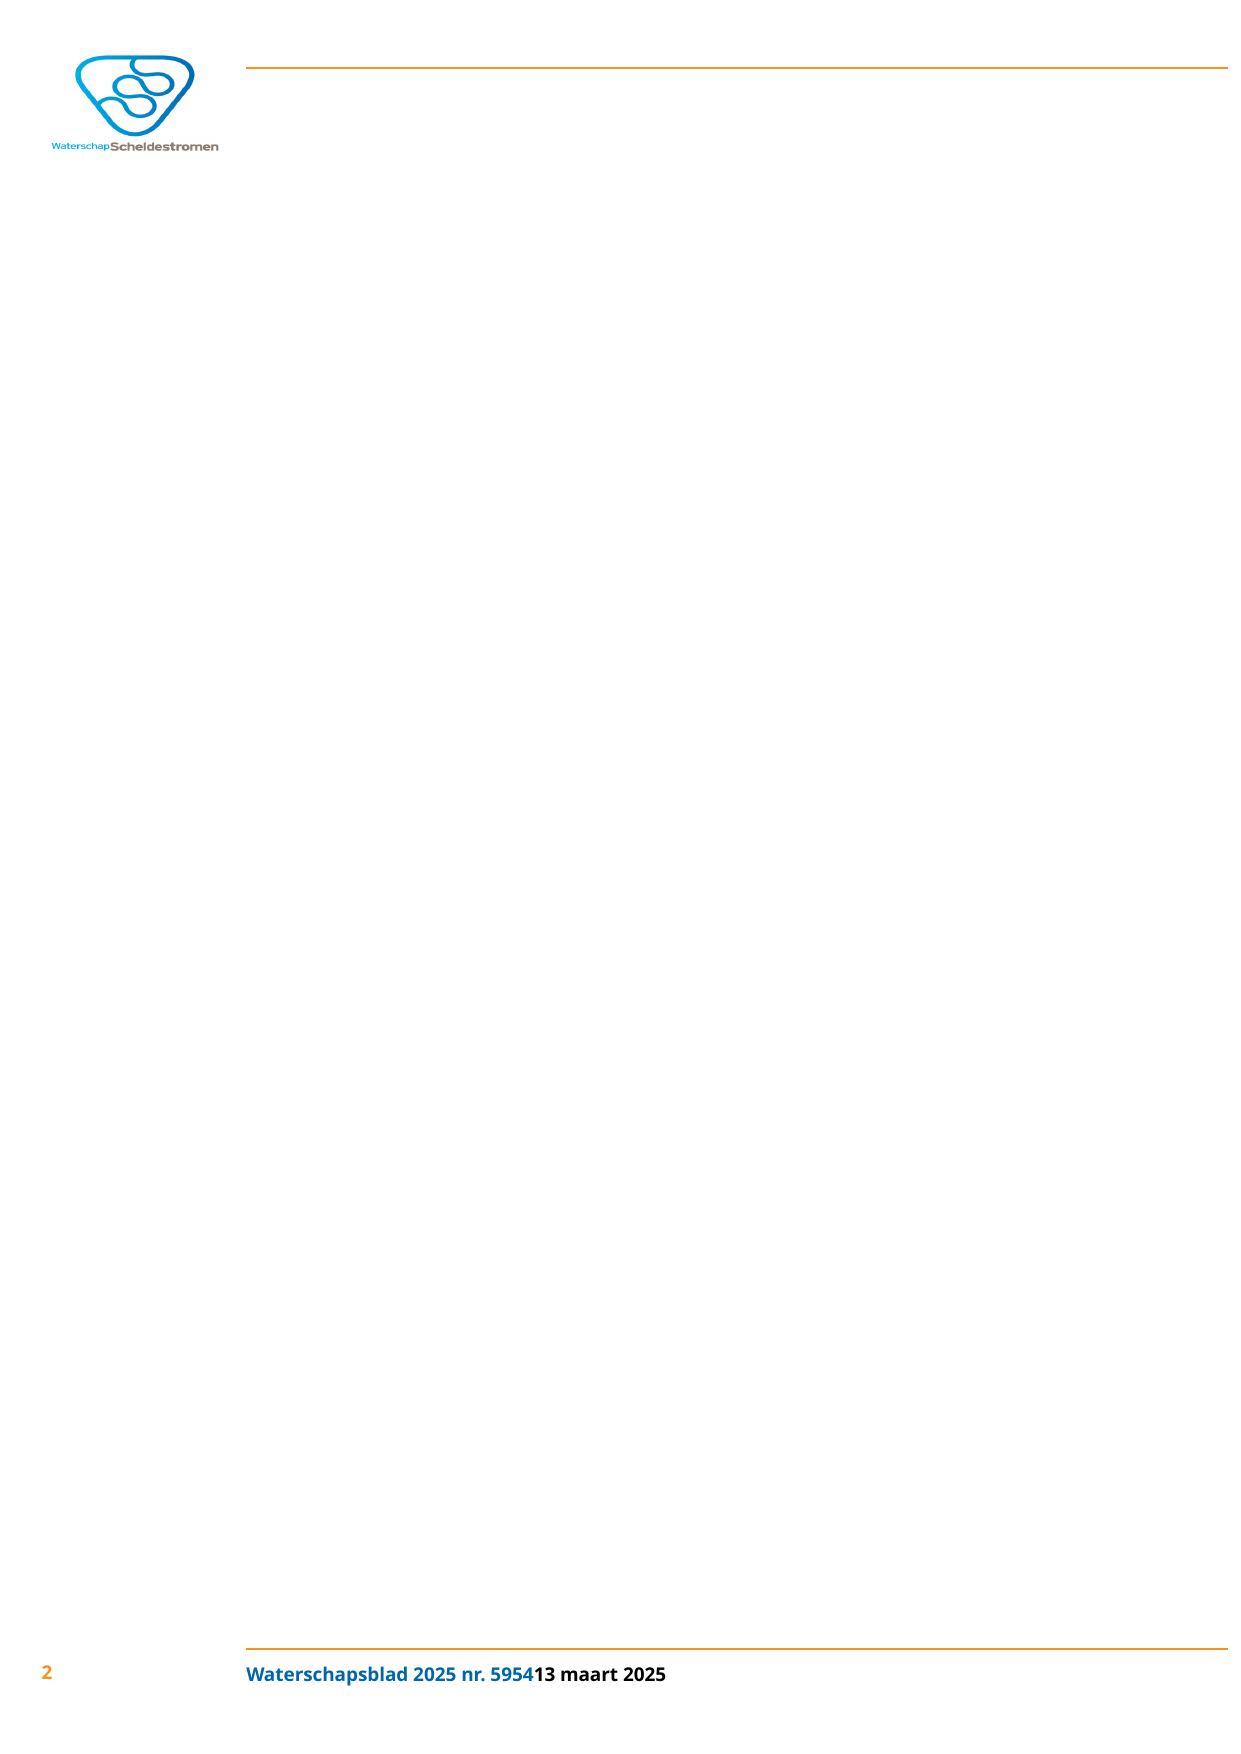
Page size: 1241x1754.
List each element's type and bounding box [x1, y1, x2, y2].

picture [41, 47, 231, 172]
